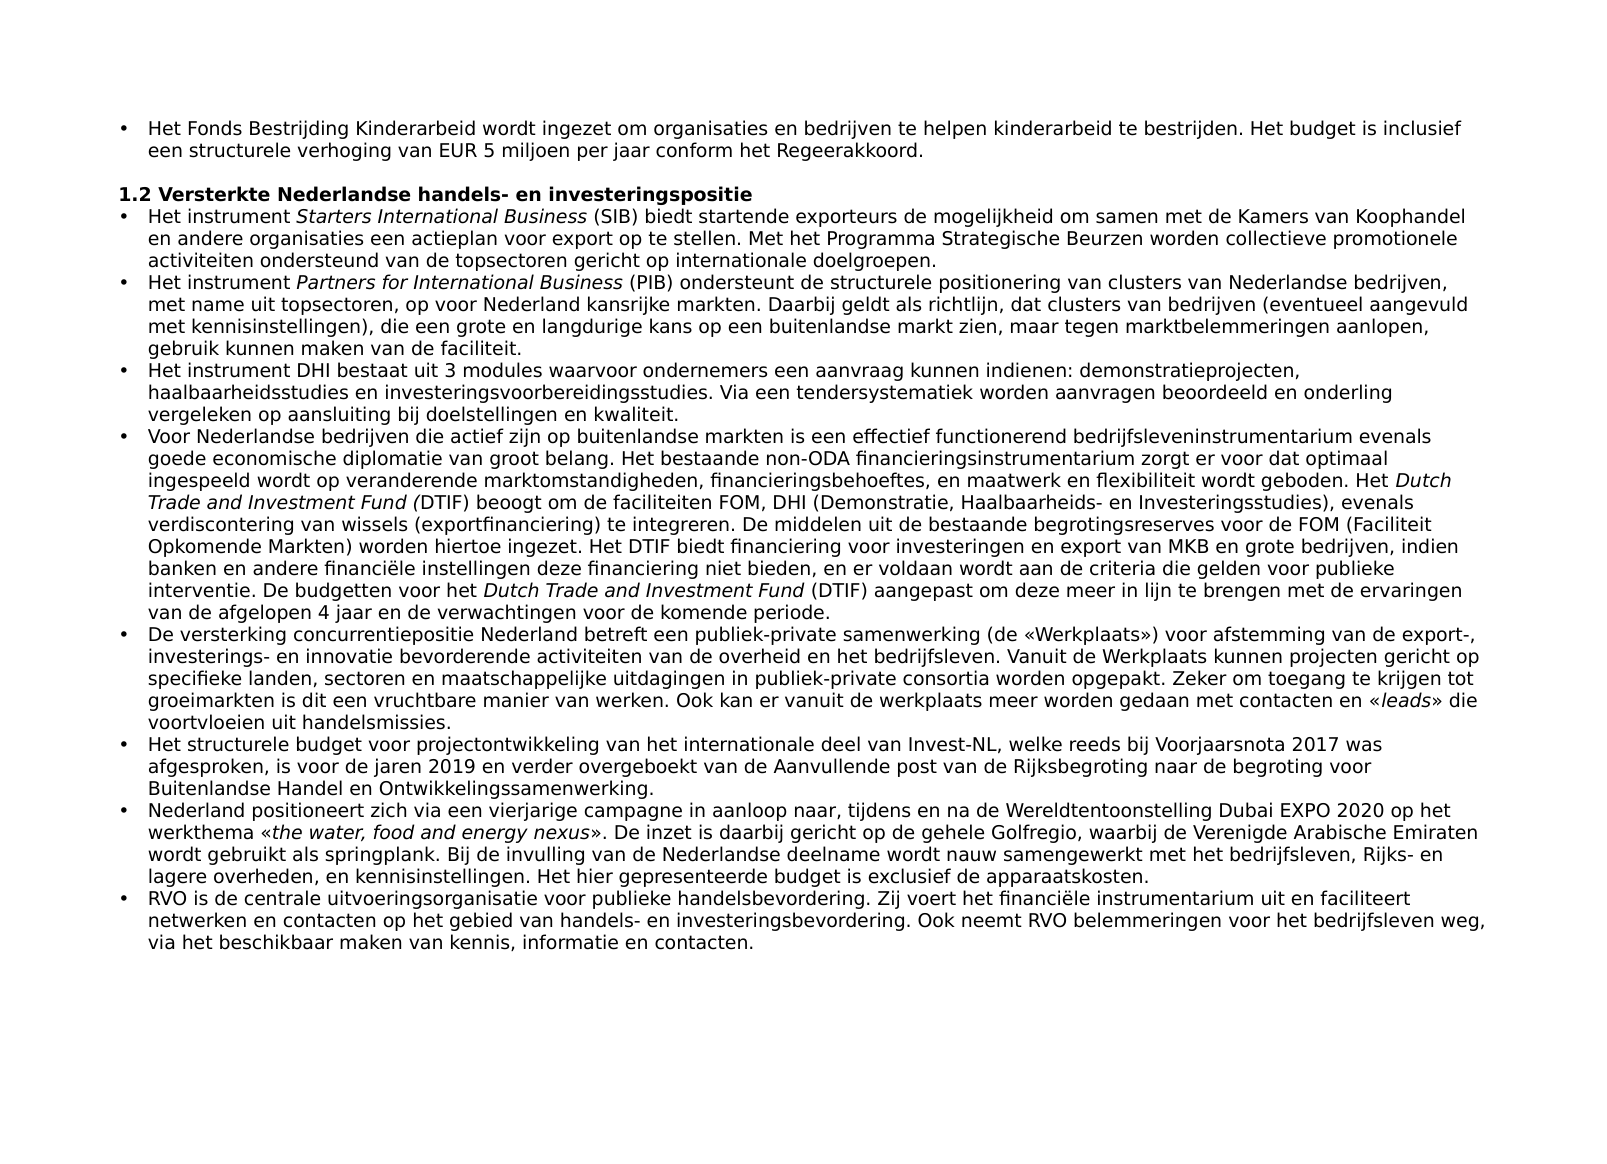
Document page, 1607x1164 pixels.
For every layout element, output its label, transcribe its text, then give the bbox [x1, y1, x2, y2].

text • Het instrument Partners for International Business (PIB) ondersteunt de structurele positionering van clusters van Nederlandse bedrijven, met name uit topsectoren, op voor Nederland kansrijke markten. Daarbij geldt als richtlijn, dat clusters van bedrijven (eventueel aangevuld met kennisinstellingen), die een grote en langdurige kans op een buitenlandse markt zien, maar tegen marktbelemmeringen aanlopen, gebruik kunnen maken van de faciliteit. [118, 272, 1488, 360]
text • Het structurele budget voor projectontwikkeling van het internationale deel van Invest-NL, welke reeds bij Voorjaarsnota 2017 was afgesproken, is voor de jaren 2019 en verder overgeboekt van de Aanvullende post van de Rijksbegroting naar de begroting voor Buitenlandse Handel en Ontwikkelingssamenwerking. [118, 734, 1488, 800]
text • Het instrument Starters International Business (SIB) biedt startende exporteurs de mogelijkheid om samen met de Kamers van Koophandel en andere organisaties een actieplan voor export op te stellen. Met het Programma Strategische Beurzen worden collectieve promotionele activiteiten ondersteund van de topsectoren gericht op internationale doelgroepen. [118, 206, 1488, 272]
text • Nederland positioneert zich via een vierjarige campagne in aanloop naar, tijdens en na de Wereldtentoonstelling Dubai EXPO 2020 op het werkthema «the water, food and energy nexus». De inzet is daarbij gericht op de gehele Golfregio, waarbij de Verenigde Arabische Emiraten wordt gebruikt als springplank. Bij de invulling van de Nederlandse deelname wordt nauw samengewerkt met het bedrijfsleven, Rijks- en lagere overheden, en kennisinstellingen. Het hier gepresenteerde budget is exclusief de apparaatskosten. [118, 800, 1488, 888]
text • Het instrument DHI bestaat uit 3 modules waarvoor ondernemers een aanvraag kunnen indienen: demonstratieprojecten, haalbaarheidsstudies en investeringsvoorbereidingsstudies. Via een tendersystematiek worden aanvragen beoordeeld en onderling vergeleken op aansluiting bij doelstellingen en kwaliteit. [118, 360, 1488, 426]
text • RVO is de centrale uitvoeringsorganisatie voor publieke handelsbevordering. Zij voert het financiële instrumentarium uit en faciliteert netwerken en contacten op het gebied van handels- en investeringsbevordering. Ook neemt RVO belemmeringen voor het bedrijfsleven weg, via het beschikbaar maken van kennis, informatie en contacten. [118, 888, 1488, 953]
text • Het Fonds Bestrijding Kinderarbeid wordt ingezet om organisaties en bedrijven te helpen kinderarbeid te bestrijden. Het budget is inclusief een structurele verhoging van EUR 5 miljoen per jaar conform het Regeerakkoord. [118, 118, 1488, 162]
subtitle 1.2 Versterkte Nederlandse handels- en investeringspositie [118, 184, 1488, 206]
text • Voor Nederlandse bedrijven die actief zijn op buitenlandse markten is een effectief functionerend bedrijfsleveninstrumentarium evenals goede economische diplomatie van groot belang. Het bestaande non-ODA financieringsinstrumentarium zorgt er voor dat optimaal ingespeeld wordt op veranderende marktomstandigheden, financieringsbehoeftes, en maatwerk en flexibiliteit wordt geboden. Het Dutch Trade and Investment Fund (DTIF) beoogt om de faciliteiten FOM, DHI (Demonstratie, Haalbaarheids- en Investeringsstudies), evenals verdiscontering van wissels (exportfinanciering) te integreren. De middelen uit de bestaande begrotingsreserves voor de FOM (Faciliteit Opkomende Markten) worden hiertoe ingezet. Het DTIF biedt financiering voor investeringen en export van MKB en grote bedrijven, indien banken en andere financiële instellingen deze financiering niet bieden, en er voldaan wordt aan de criteria die gelden voor publieke interventie. De budgetten voor het Dutch Trade and Investment Fund (DTIF) aangepast om deze meer in lijn te brengen met de ervaringen van de afgelopen 4 jaar en de verwachtingen voor de komende periode. [118, 426, 1488, 624]
text • De versterking concurrentiepositie Nederland betreft een publiek-private samenwerking (de «Werkplaats») voor afstemming van de export-, investerings- en innovatie bevorderende activiteiten van de overheid en het bedrijfsleven. Vanuit de Werkplaats kunnen projecten gericht op specifieke landen, sectoren en maatschappelijke uitdagingen in publiek-private consortia worden opgepakt. Zeker om toegang te krijgen tot groeimarkten is dit een vruchtbare manier van werken. Ook kan er vanuit de werkplaats meer worden gedaan met contacten en «leads» die voortvloeien uit handelsmissies. [118, 624, 1488, 734]
